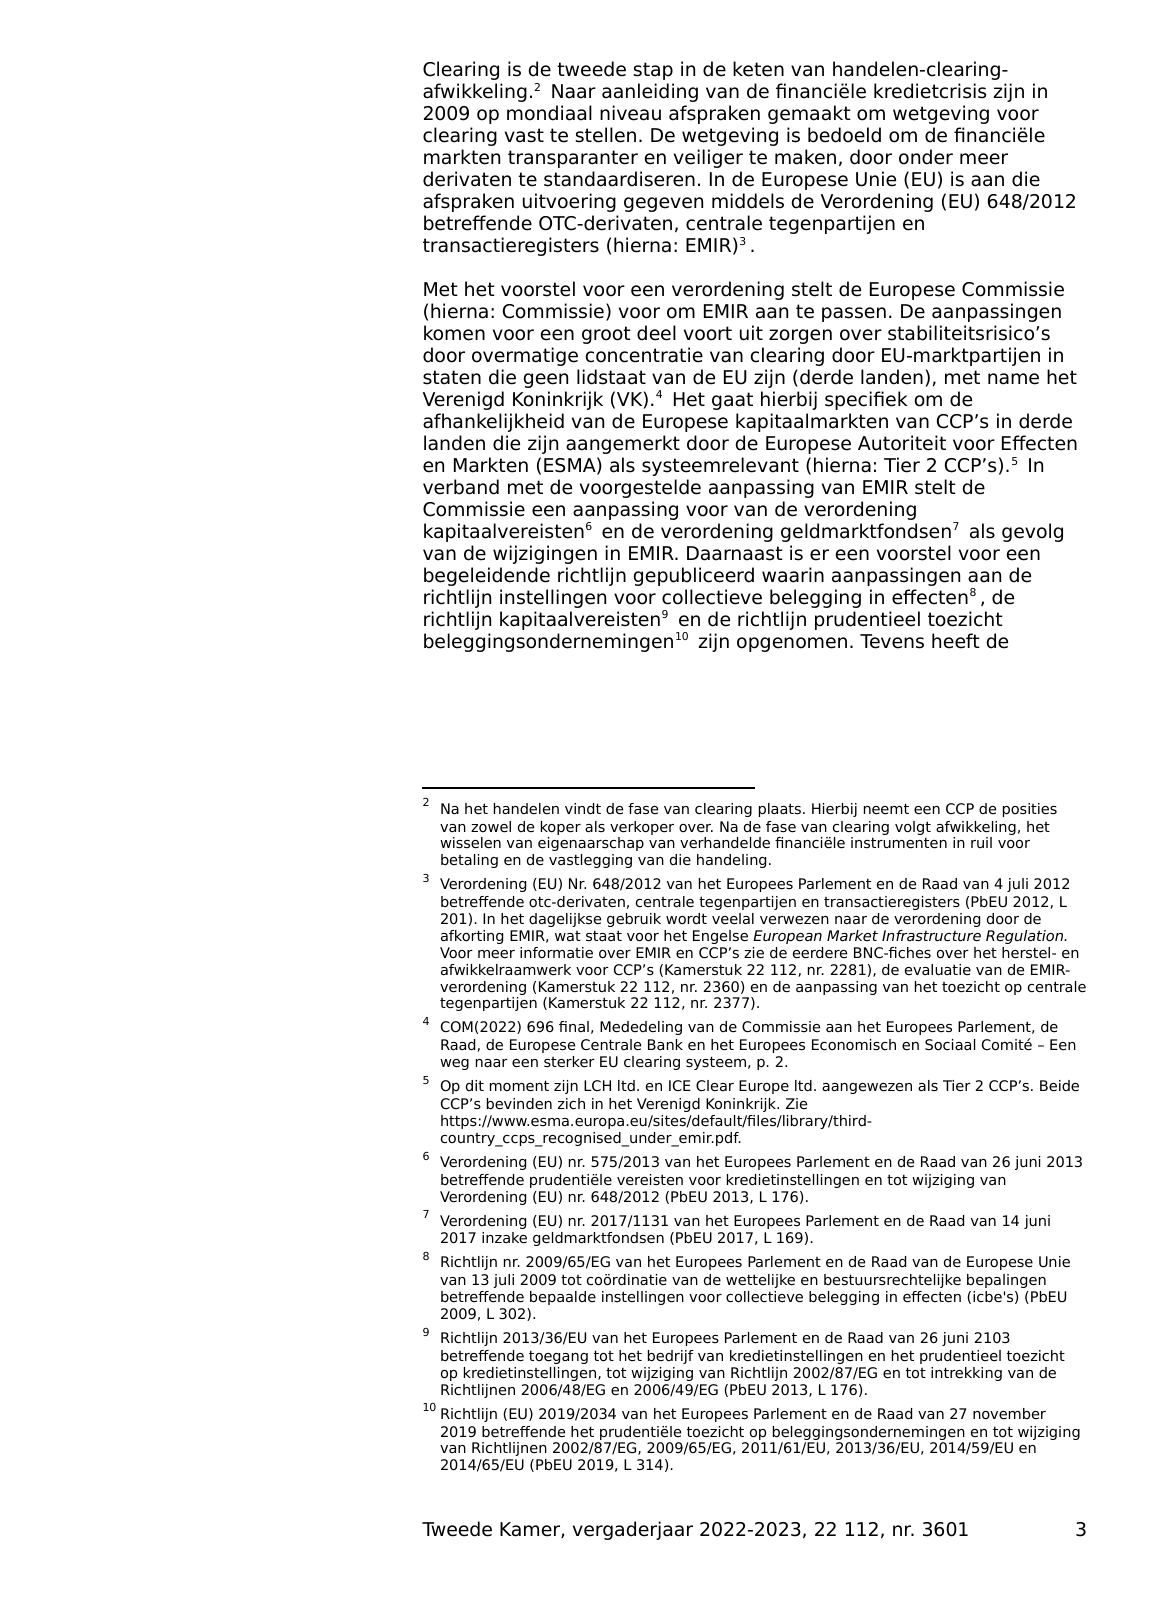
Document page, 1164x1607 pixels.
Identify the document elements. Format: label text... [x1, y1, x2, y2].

text Richtlijn (EU) 2019/2034 van het Europees Parlement en de Raad van 27 november 2019 betreffende het prudentiële toezicht op beleggingsondernemingen en tot wijziging van Richtlijnen 2002/87/EG, 2009/65/EG, 2011/61/EU, 2013/36/EU, 2014/59/EU en 2014/65/EU (PbEU 2019, L 314). [422, 1402, 1087, 1474]
text Verordening (EU) Nr. 648/2012 van het Europees Parlement en de Raad van 4 juli 2012 betreffende otc-derivaten, centrale tegenpartijen en transactieregisters (PbEU 2012, L 201). In het dagelijkse gebruik wordt veelal verwezen naar de verordening door de afkorting EMIR, wat staat voor het Engelse European Market Infrastructure Regulation. Voor meer informatie over EMIR en CCP’s zie de eerdere BNC-fiches over het herstel- en afwikkelraamwerk voor CCP’s (Kamerstuk 22 112, nr. 2281), de evaluatie van de EMIR-verordening (Kamerstuk 22 112, nr. 2360) en de aanpassing van het toezicht op centrale tegenpartijen (Kamerstuk 22 112, nr. 2377). [422, 872, 1087, 1012]
text Richtlijn nr. 2009/65/EG van het Europees Parlement en de Raad van de Europese Unie van 13 juli 2009 tot coördinatie van de wettelijke en bestuursrechtelijke bepalingen betreffende bepaalde instellingen voor collectieve belegging in effecten (icbe's) (PbEU 2009, L 302). [422, 1250, 1087, 1323]
text Op dit moment zijn LCH ltd. en ICE Clear Europe ltd. aangewezen als Tier 2 CCP’s. Beide CCP’s bevinden zich in het Verenigd Koninkrijk. Zie https://www.esma.europa.eu/sites/default/files/library/third-country_ccps_recognised_under_emir.pdf. [422, 1074, 1087, 1147]
text Richtlijn 2013/36/EU van het Europees Parlement en de Raad van 26 juni 2103 betreffende toegang tot het bedrijf van kredietinstellingen en het prudentieel toezicht op kredietinstellingen, tot wijziging van Richtlijn 2002/87/EG en tot intrekking van de Richtlijnen 2006/48/EG en 2006/49/EG (PbEU 2013, L 176). [422, 1326, 1087, 1399]
text Met het voorstel voor een verordening stelt de Europese Commissie (hierna: Commissie) voor om EMIR aan te passen. De aanpassingen komen voor een groot deel voort uit zorgen over stabiliteitsrisico’s door overmatige concentratie van clearing door EU-marktpartijen in staten die geen lidstaat van de EU zijn (derde landen), met name het Verenigd Koninkrijk (VK). Het gaat hierbij specifiek om de afhankelijkheid van de Europese kapitaalmarkten van CCP’s in derde landen die zijn aangemerkt door de Europese Autoriteit voor Effecten en Markten (ESMA) als systeemrelevant (hierna: Tier 2 CCP’s). In verband met de voorgestelde aanpassing van EMIR stelt de Commissie een aanpassing voor van de verordening kapitaalvereisten en de verordening geldmarktfondsen als gevolg van de wijzigingen in EMIR. Daarnaast is er een voorstel voor een begeleidende richtlijn gepubliceerd waarin aanpassingen aan de richtlijn instellingen voor collectieve belegging in effecten, de richtlijn kapitaalvereisten en de richtlijn prudentieel toezicht beleggingsondernemingen zijn opgenomen. Tevens heeft de [422, 279, 1087, 697]
text COM(2022) 696 final, Mededeling van de Commissie aan het Europees Parlement, de Raad, de Europese Centrale Bank en het Europees Economisch en Sociaal Comité – Een weg naar een sterker EU clearing systeem, p. 2. [422, 1015, 1087, 1071]
text Verordening (EU) nr. 575/2013 van het Europees Parlement en de Raad van 26 juni 2013 betreffende prudentiële vereisten voor kredietinstellingen en tot wijziging van Verordening (EU) nr. 648/2012 (PbEU 2013, L 176). [422, 1150, 1087, 1206]
text Verordening (EU) nr. 2017/1131 van het Europees Parlement en de Raad van 14 juni 2017 inzake geldmarktfondsen (PbEU 2017, L 169). [422, 1208, 1087, 1247]
text Clearing is de tweede stap in de keten van handelen-clearing-afwikkeling. Naar aanleiding van de financiële kredietcrisis zijn in 2009 op mondiaal niveau afspraken gemaakt om wetgeving voor clearing vast te stellen. De wetgeving is bedoeld om de financiële markten transparanter en veiliger te maken, door onder meer derivaten te standaardiseren. In de Europese Unie (EU) is aan die afspraken uitvoering gegeven middels de Verordening (EU) 648/2012 betreffende OTC-derivaten, centrale tegenpartijen en transactieregisters (hierna: EMIR). [422, 59, 1087, 257]
text Na het handelen vindt de fase van clearing plaats. Hierbij neemt een CCP de posities van zowel de koper als verkoper over. Na de fase van clearing volgt afwikkeling, het wisselen van eigenaarschap van verhandelde financiële instrumenten in ruil voor betaling en de vastlegging van die handeling. [422, 797, 1087, 869]
